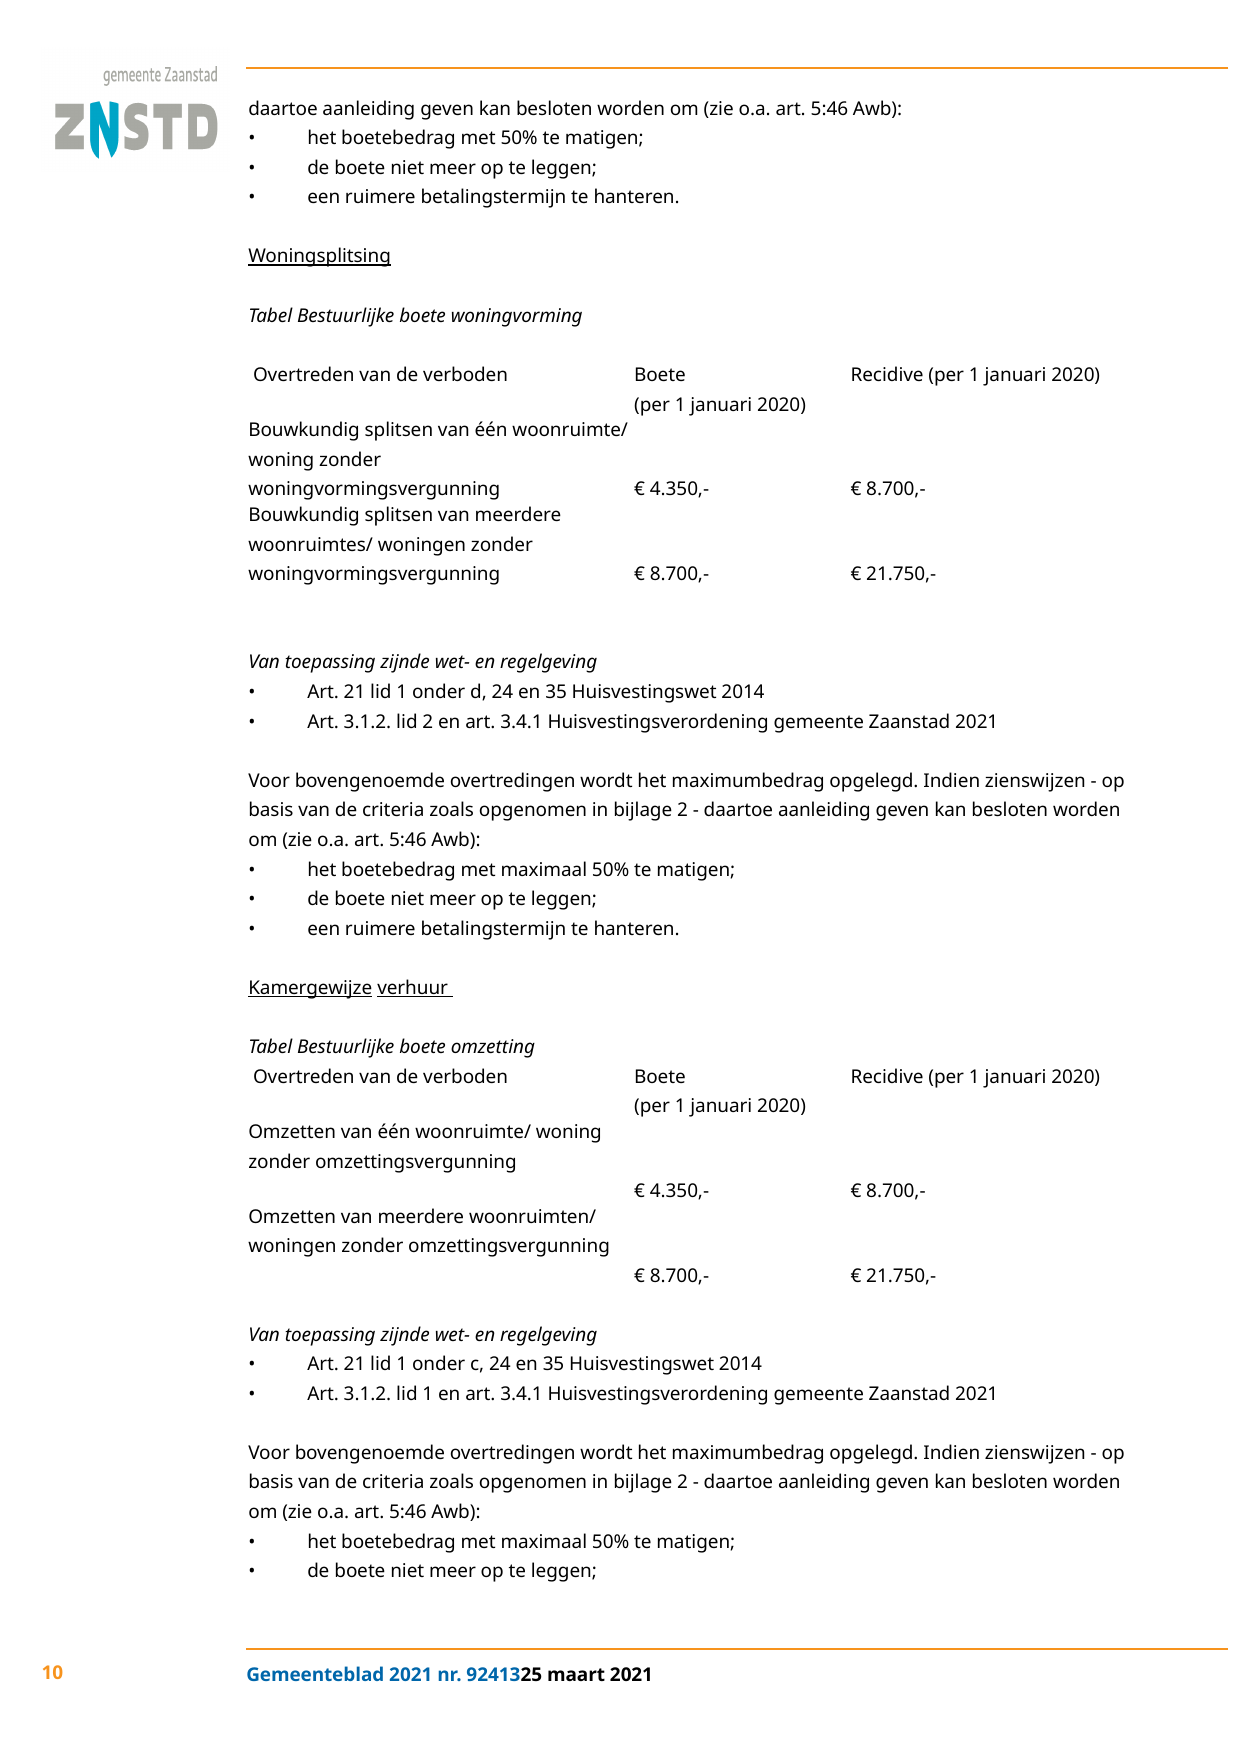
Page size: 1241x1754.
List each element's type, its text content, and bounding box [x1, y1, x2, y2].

table_cell € 21.750,- [850, 1203, 1152, 1288]
list een ruimere betalingstermijn te hanteren. [248, 915, 1152, 941]
list een ruimere betalingstermijn te hanteren. [248, 183, 1152, 209]
text Woningsplitsing [248, 243, 1152, 268]
text Van toepassing zijnde wet- en regelgeving [248, 649, 1152, 674]
table_header Overtreden van de verboden [248, 1063, 634, 1118]
table_cell € 4.350,- [634, 1118, 850, 1203]
table_header Recidive (per 1 januari 2020) [850, 1063, 1152, 1118]
table_header Overtreden van de verboden [248, 361, 634, 416]
text Kamergewijze verhuur [248, 974, 1152, 1000]
list de boete niet meer op te leggen; [248, 1557, 1152, 1583]
table_cell Bouwkundig splitsen van één woonruimte/ woning zonder woningvormingsvergunning [248, 416, 634, 501]
table_header Boete (per 1 januari 2020) [634, 1063, 850, 1118]
picture [41, 47, 231, 172]
list het boetebedrag met maximaal 50% te matigen; [248, 856, 1152, 881]
table_cell € 8.700,- [850, 1118, 1152, 1203]
text Van toepassing zijnde wet- en regelgeving [248, 1321, 1152, 1347]
text Tabel Bestuurlijke boete omzetting [248, 1033, 1152, 1059]
text - daartoe aanleiding geven kan besloten worden om (zie o.a. art. 5:46 Awb): [248, 95, 1152, 121]
table_cell Omzetten van meerdere woonruimten/ woningen zonder omzettingsvergunning [248, 1203, 634, 1288]
table_cell Bouwkundig splitsen van meerdere woonruimtes/ woningen zonder woningvormingsvergunning [248, 501, 634, 616]
list Art. 21 lid 1 onder d, 24 en 35 Huisvestingswet 2014 [248, 678, 1152, 704]
table_header Boete (per 1 januari 2020) [634, 361, 850, 416]
list Art. 21 lid 1 onder c, 24 en 35 Huisvestingswet 2014 [248, 1350, 1152, 1376]
text Voor bovengenoemde overtredingen wordt het maximumbedrag opgelegd. Indien zienswijzen - op basis van de criteria zoals opgenomen in bijlage 2 - daartoe aanleiding geven kan besloten worden om (zie o.a. art. 5:46 Awb): [248, 1439, 1152, 1524]
table_cell € 4.350,- [634, 416, 850, 501]
list Art. 3.1.2. lid 2 en art. 3.4.1 Huisvestingsverordening gemeente Zaanstad 2021 [248, 708, 1152, 733]
list de boete niet meer op te leggen; [248, 154, 1152, 180]
list het boetebedrag met 50% te matigen; [248, 124, 1152, 150]
table_header Recidive (per 1 januari 2020) [850, 361, 1152, 416]
table_cell € 8.700,- [634, 1203, 850, 1288]
list Art. 3.1.2. lid 1 en art. 3.4.1 Huisvestingsverordening gemeente Zaanstad 2021 [248, 1380, 1152, 1406]
list het boetebedrag met maximaal 50% te matigen; [248, 1528, 1152, 1554]
table_cell € 21.750,- [850, 501, 1152, 616]
list de boete niet meer op te leggen; [248, 885, 1152, 911]
table_cell € 8.700,- [634, 501, 850, 616]
table_cell Omzetten van één woonruimte/ woning zonder omzettingsvergunning [248, 1118, 634, 1203]
table_cell € 8.700,- [850, 416, 1152, 501]
text Voor bovengenoemde overtredingen wordt het maximumbedrag opgelegd. Indien zienswijzen - op basis van de criteria zoals opgenomen in bijlage 2 - daartoe aanleiding geven kan besloten worden om (zie o.a. art. 5:46 Awb): [248, 767, 1152, 852]
text Tabel Bestuurlijke boete woningvorming [248, 302, 1152, 328]
